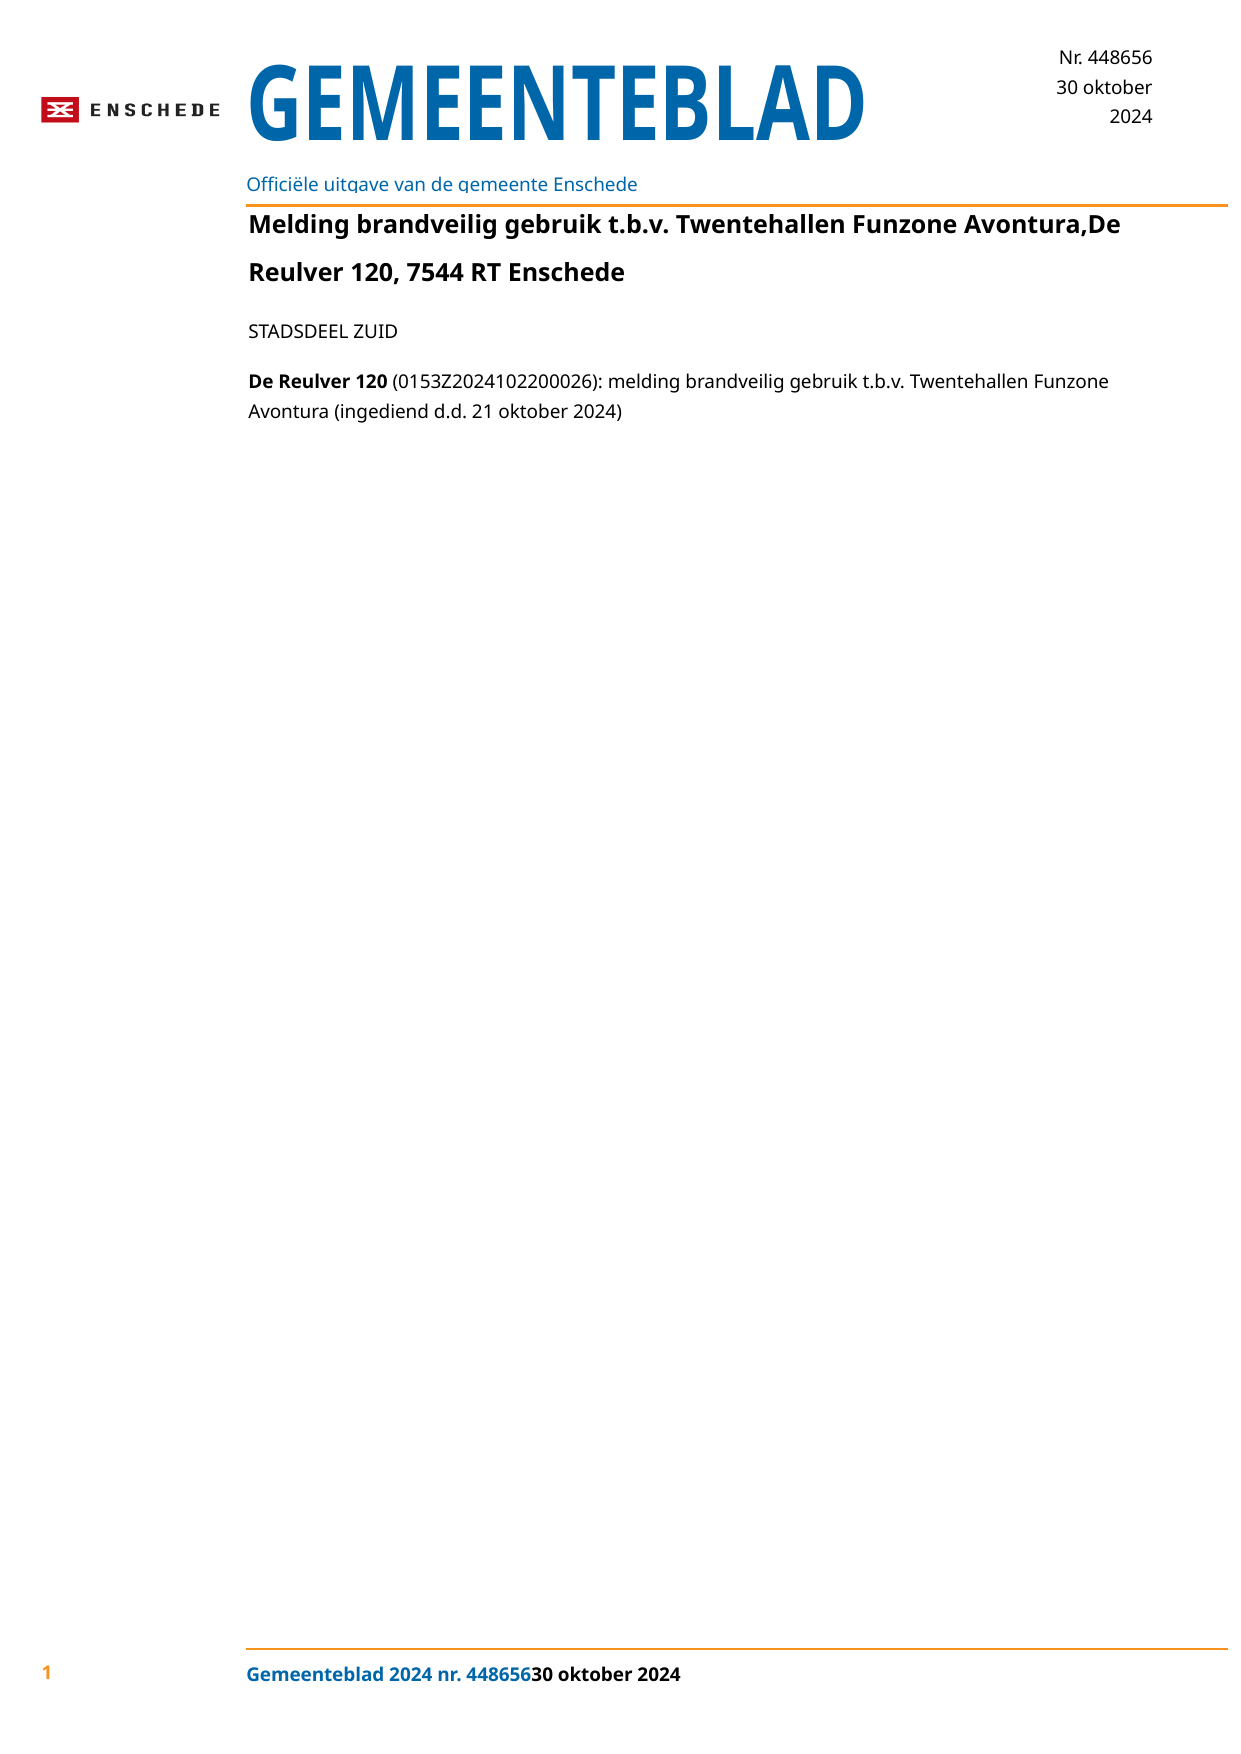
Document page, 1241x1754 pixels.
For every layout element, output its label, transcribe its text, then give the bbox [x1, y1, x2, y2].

picture [41, 47, 231, 172]
text De Reulver 120 (0153Z2024102200026): melding brandveilig gebruik t.b.v. Twentehallen Funzone Avontura (ingediend d.d. 21 oktober 2024) [248, 368, 1152, 424]
text Melding brandveilig gebruik t.b.v. Twentehallen Funzone Avontura,De Reulver 120, 7544 RT Enschede [248, 207, 1152, 288]
text STADSDEEL ZUID [248, 318, 1152, 344]
